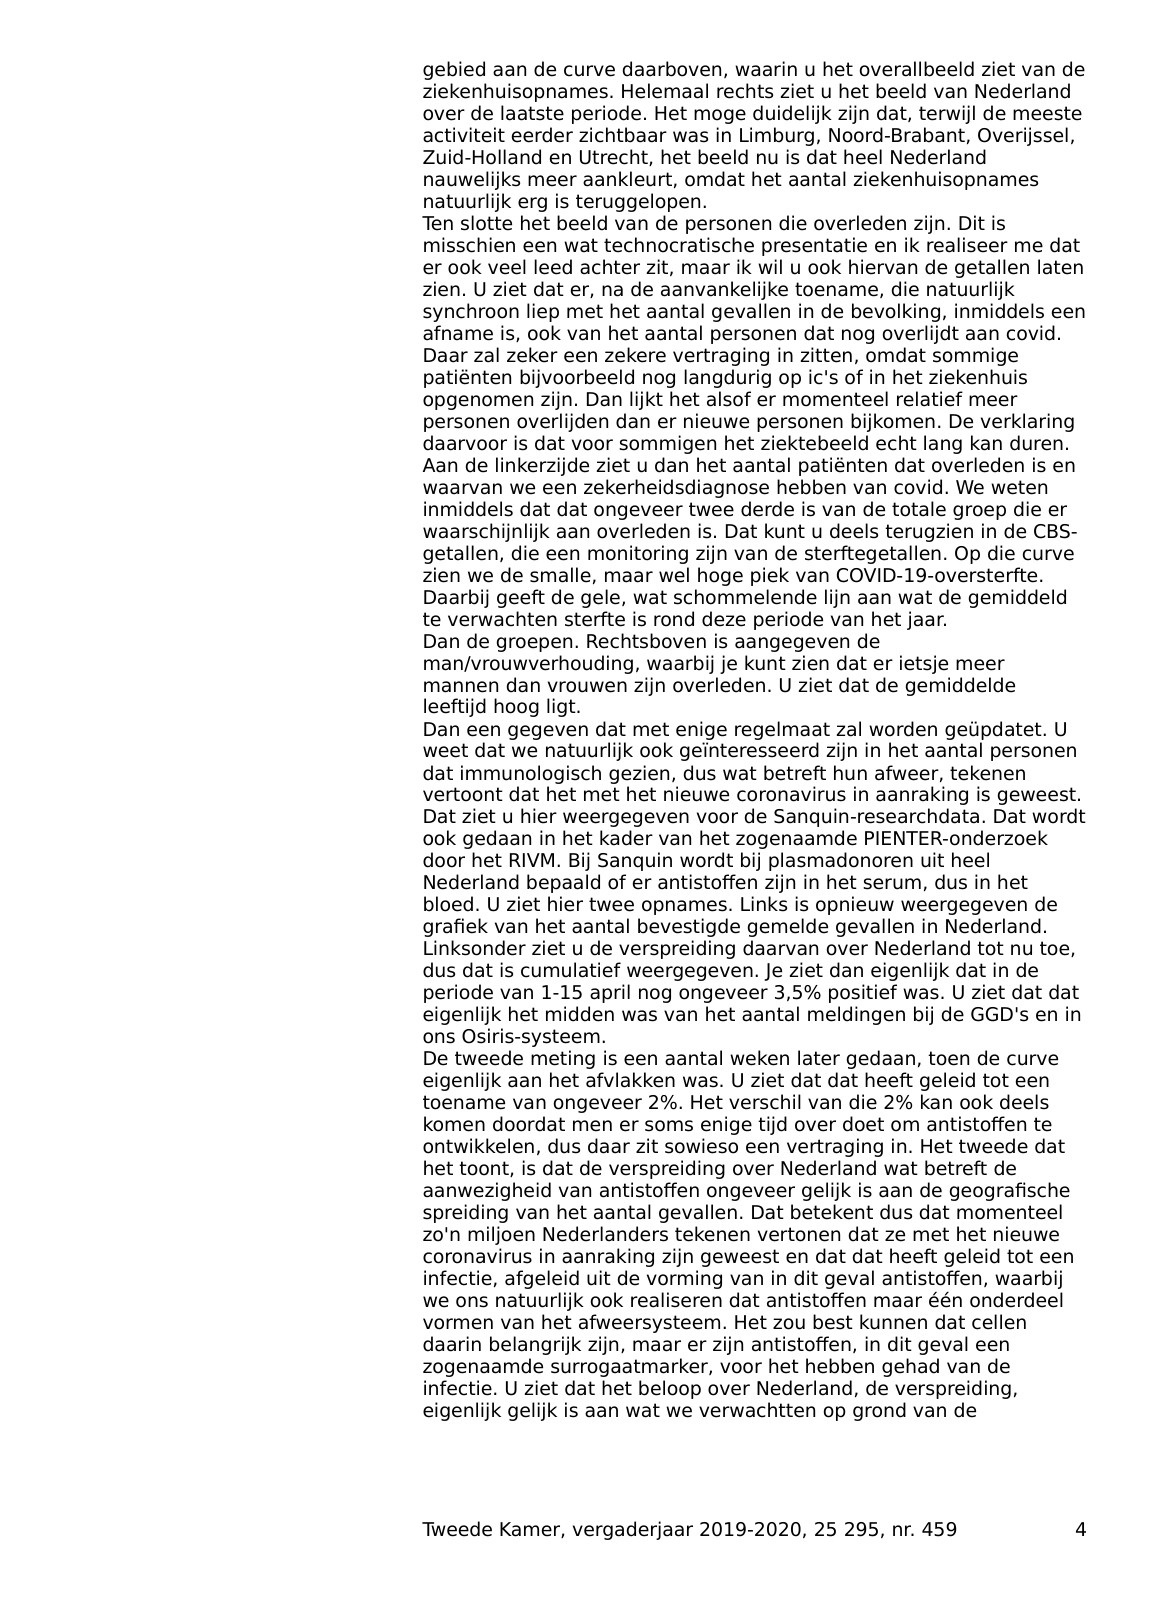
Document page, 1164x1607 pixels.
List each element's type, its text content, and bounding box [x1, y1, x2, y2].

text Dan de groepen. Rechtsboven is aangegeven de man/vrouwverhouding, waarbij je kunt zien dat er ietsje meer mannen dan vrouwen zijn overleden. U ziet dat de gemiddelde leeftijd hoog ligt. [422, 631, 1087, 718]
text Dan een gegeven dat met enige regelmaat zal worden geüpdatet. U weet dat we natuurlijk ook geïnteresseerd zijn in het aantal personen dat immunologisch gezien, dus wat betreft hun afweer, tekenen vertoont dat het met het nieuwe coronavirus in aanraking is geweest. Dat ziet u hier weergegeven voor de Sanquin-researchdata. Dat wordt ook gedaan in het kader van het zogenaamde PIENTER-onderzoek door het RIVM. Bij Sanquin wordt bij plasmadonoren uit heel Nederland bepaald of er antistoffen zijn in het serum, dus in het bloed. U ziet hier twee opnames. Links is opnieuw weergegeven de grafiek van het aantal bevestigde gemelde gevallen in Nederland. Linksonder ziet u de verspreiding daarvan over Nederland tot nu toe, dus dat is cumulatief weergegeven. Je ziet dan eigenlijk dat in de periode van 1-15 april nog ongeveer 3,5% positief was. U ziet dat dat eigenlijk het midden was van het aantal meldingen bij de GGD's en in ons Osiris-systeem. [422, 718, 1087, 1048]
text Ten slotte het beeld van de personen die overleden zijn. Dit is misschien een wat technocratische presentatie en ik realiseer me dat er ook veel leed achter zit, maar ik wil u ook hiervan de getallen laten zien. U ziet dat er, na de aanvankelijke toename, die natuurlijk synchroon liep met het aantal gevallen in de bevolking, inmiddels een afname is, ook van het aantal personen dat nog overlijdt aan covid. Daar zal zeker een zekere vertraging in zitten, omdat sommige patiënten bijvoorbeeld nog langdurig op ic's of in het ziekenhuis opgenomen zijn. Dan lijkt het alsof er momenteel relatief meer personen overlijden dan er nieuwe personen bijkomen. De verklaring daarvoor is dat voor sommigen het ziektebeeld echt lang kan duren. Aan de linkerzijde ziet u dan het aantal patiënten dat overleden is en waarvan we een zekerheidsdiagnose hebben van covid. We weten inmiddels dat dat ongeveer twee derde is van de totale groep die er waarschijnlijk aan overleden is. Dat kunt u deels terugzien in de CBS-getallen, die een monitoring zijn van de sterftegetallen. Op die curve zien we de smalle, maar wel hoge piek van COVID-19-oversterfte. Daarbij geeft de gele, wat schommelende lijn aan wat de gemiddeld te verwachten sterfte is rond deze periode van het jaar. [422, 213, 1087, 631]
text gebied aan de curve daarboven, waarin u het overallbeeld ziet van de ziekenhuisopnames. Helemaal rechts ziet u het beeld van Nederland over de laatste periode. Het moge duidelijk zijn dat, terwijl de meeste activiteit eerder zichtbaar was in Limburg, Noord-Brabant, Overijssel, Zuid-Holland en Utrecht, het beeld nu is dat heel Nederland nauwelijks meer aankleurt, omdat het aantal ziekenhuisopnames natuurlijk erg is teruggelopen. [422, 59, 1087, 213]
text De tweede meting is een aantal weken later gedaan, toen de curve eigenlijk aan het afvlakken was. U ziet dat dat heeft geleid tot een toename van ongeveer 2%. Het verschil van die 2% kan ook deels komen doordat men er soms enige tijd over doet om antistoffen te ontwikkelen, dus daar zit sowieso een vertraging in. Het tweede dat het toont, is dat de verspreiding over Nederland wat betreft de aanwezigheid van antistoffen ongeveer gelijk is aan de geografische spreiding van het aantal gevallen. Dat betekent dus dat momenteel zo'n miljoen Nederlanders tekenen vertonen dat ze met het nieuwe coronavirus in aanraking zijn geweest en dat dat heeft geleid tot een infectie, afgeleid uit de vorming van in dit geval antistoffen, waarbij we ons natuurlijk ook realiseren dat antistoffen maar één onderdeel vormen van het afweersysteem. Het zou best kunnen dat cellen daarin belangrijk zijn, maar er zijn antistoffen, in dit geval een zogenaamde surrogaatmarker, voor het hebben gehad van de infectie. U ziet dat het beloop over Nederland, de verspreiding, eigenlijk gelijk is aan wat we verwachtten op grond van de [422, 1048, 1087, 1422]
